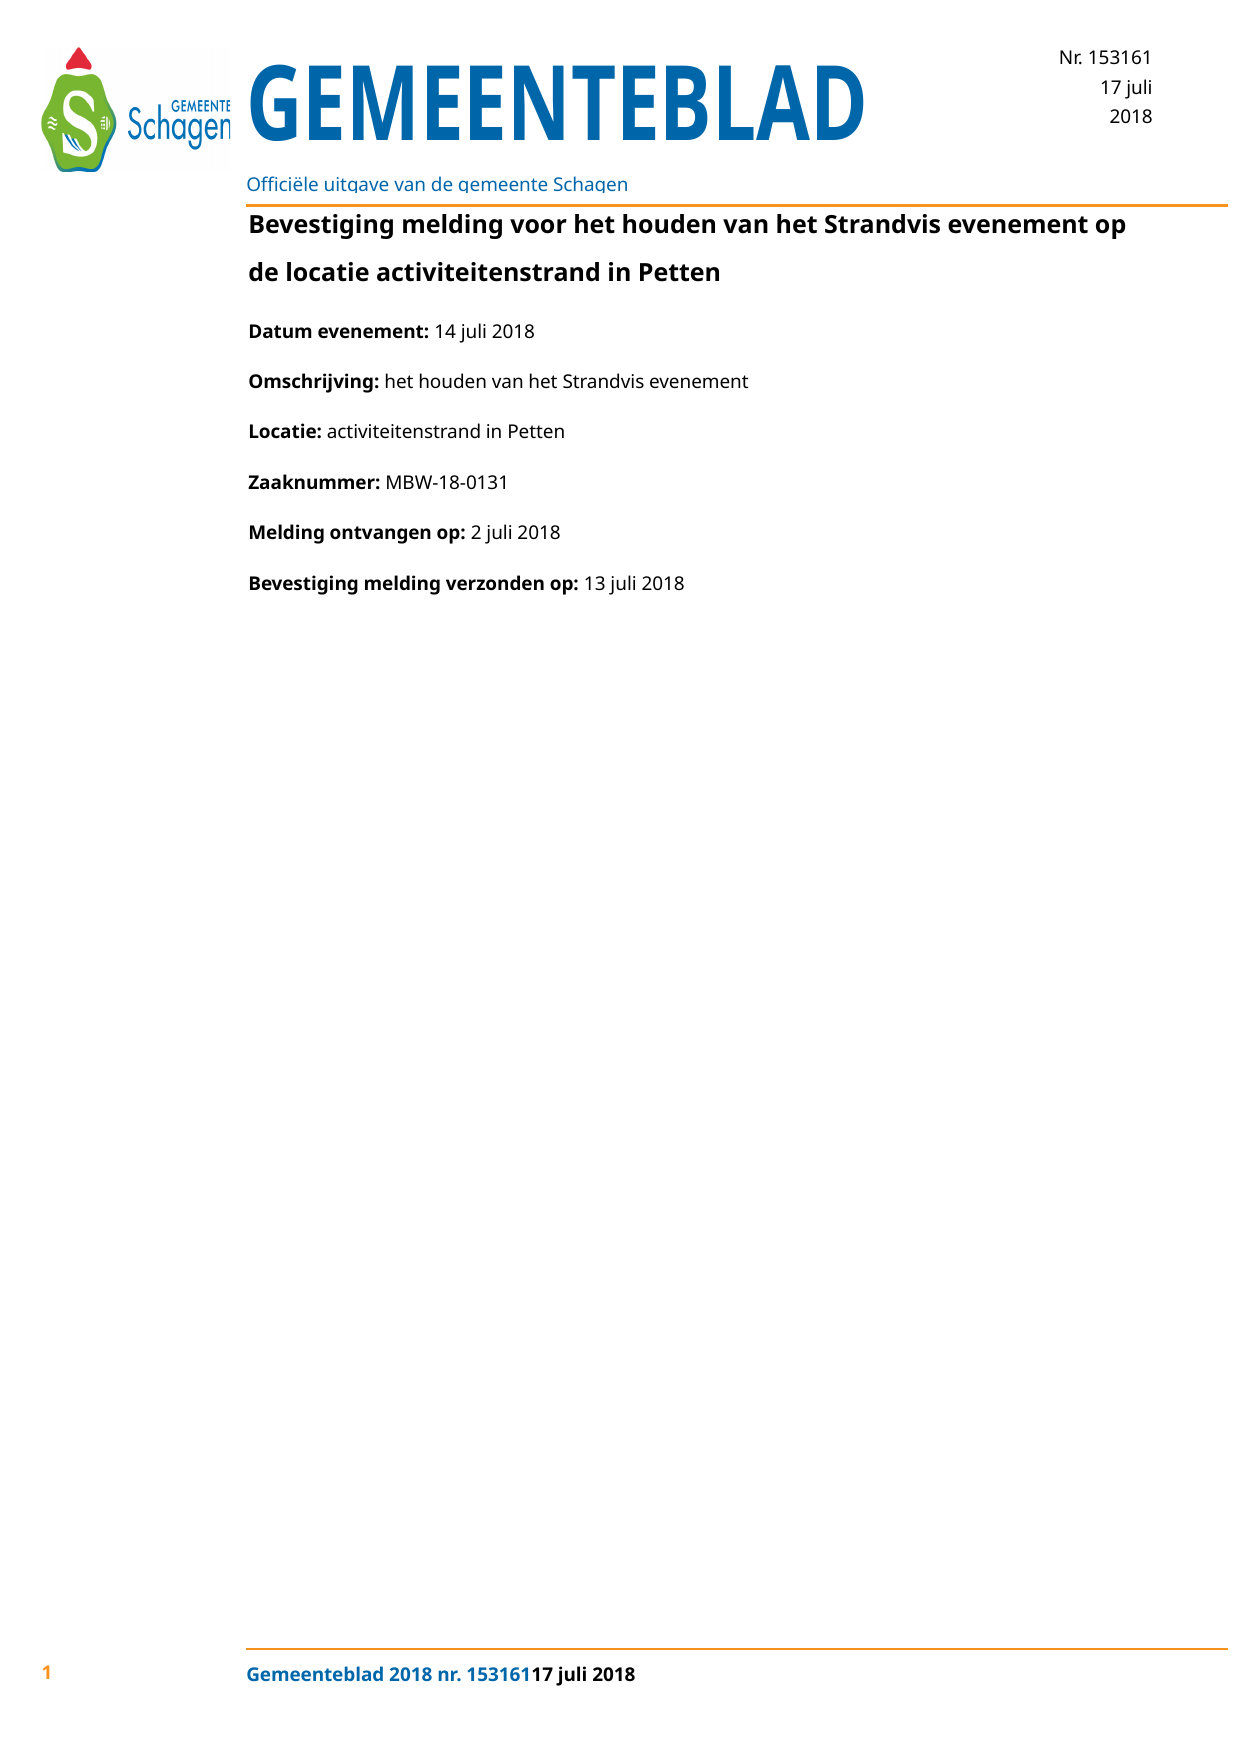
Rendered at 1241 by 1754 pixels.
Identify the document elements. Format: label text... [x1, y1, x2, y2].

text Datum evenement: 14 juli 2018 [248, 318, 1152, 344]
text Bevestiging melding voor het houden van het Strandvis evenement op de locatie activiteitenstrand in Petten [248, 207, 1152, 288]
text Locatie: activiteitenstrand in Petten [248, 419, 1152, 444]
text Zaaknummer: MBW-18-0131 [248, 469, 1152, 495]
text Omschrijving: het houden van het Strandvis evenement [248, 368, 1152, 394]
picture [41, 47, 231, 172]
text Bevestiging melding verzonden op: 13 juli 2018 [248, 570, 1152, 596]
text Melding ontvangen op: 2 juli 2018 [248, 519, 1152, 545]
